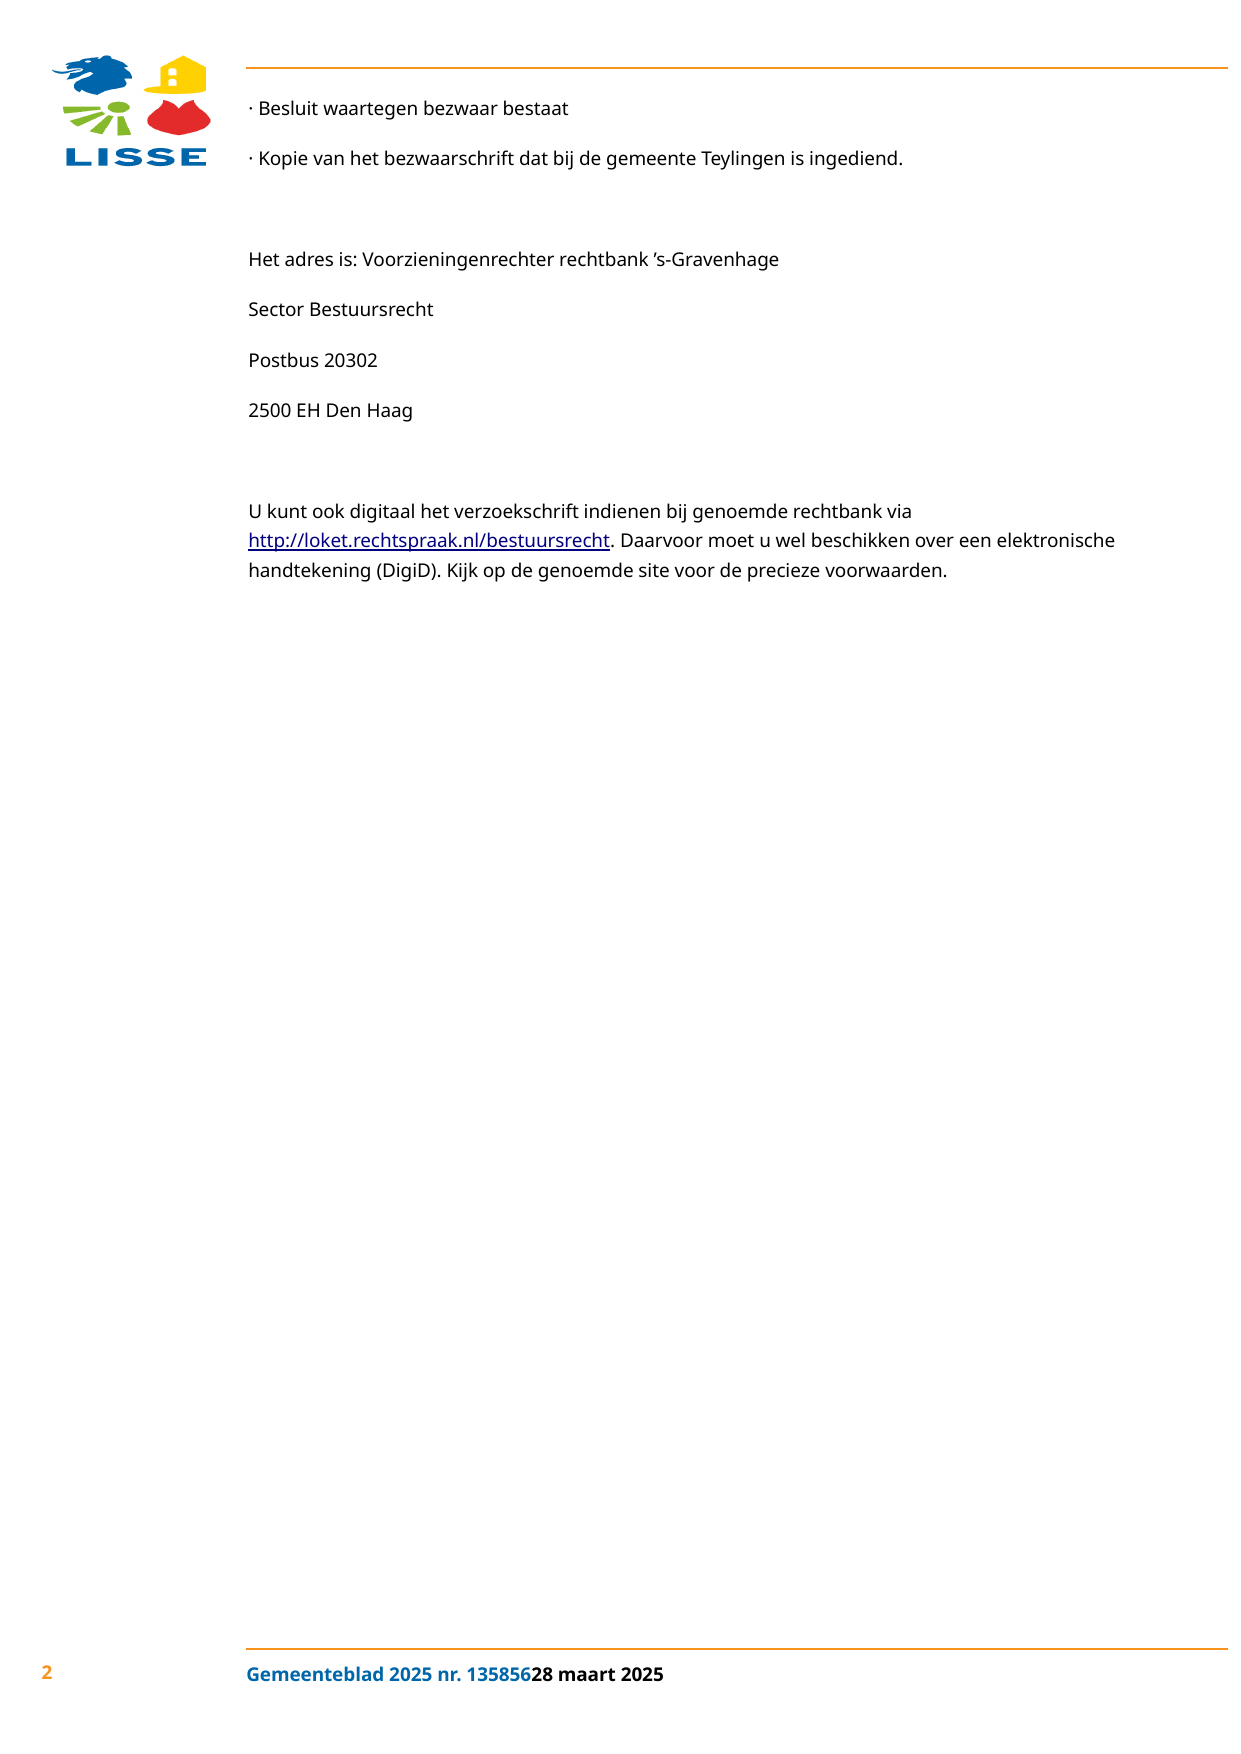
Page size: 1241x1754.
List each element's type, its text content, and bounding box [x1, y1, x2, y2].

text 2500 EH Den Haag [248, 397, 1152, 423]
text Postbus 20302 [248, 347, 1152, 373]
text Sector Bestuursrecht [248, 296, 1152, 322]
picture [41, 47, 231, 172]
text U kunt ook digitaal het verzoekschrift indienen bij genoemde rechtbank via http://loket.rechtspraak.nl/bestuursrecht. Daarvoor moet u wel beschikken over een elektronische handtekening (DigiD). Kijk op de genoemde site voor de precieze voorwaarden. [248, 498, 1152, 583]
text Het adres is: Voorzieningenrechter rechtbank ’s-Gravenhage [248, 246, 1152, 272]
text · Besluit waartegen bezwaar bestaat [248, 95, 1152, 121]
text · Kopie van het bezwaarschrift dat bij de gemeente Teylingen is ingediend. [248, 145, 1152, 171]
